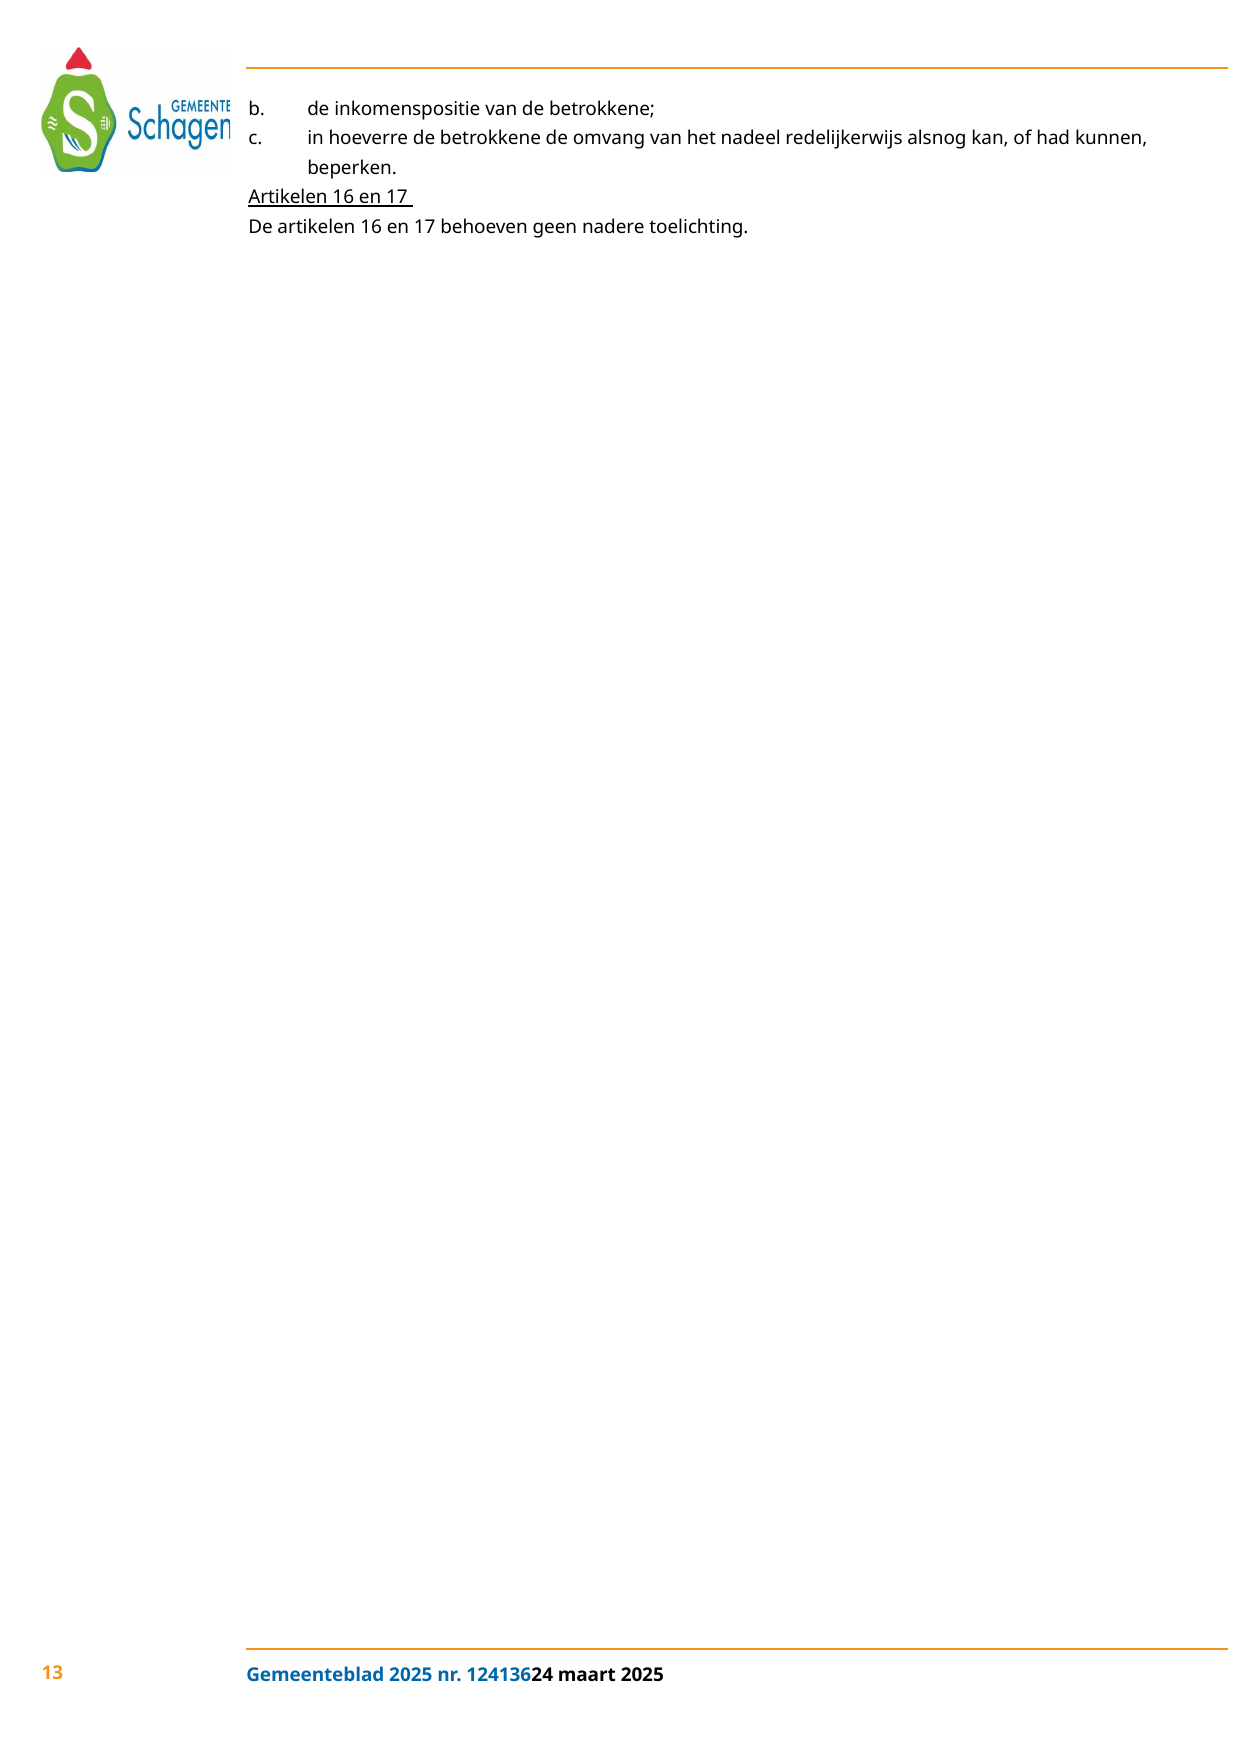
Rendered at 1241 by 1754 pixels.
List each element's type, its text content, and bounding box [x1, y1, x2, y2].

text Artikelen 16 en 17 [248, 183, 1152, 209]
text De artikelen 16 en 17 behoeven geen nadere toelichting. [248, 213, 1152, 239]
list in hoeverre de betrokkene de omvang van het nadeel redelijkerwijs alsnog kan, of had kunnen, beperken. [248, 124, 1152, 180]
picture [41, 47, 231, 172]
list de inkomenspositie van de betrokkene; [248, 95, 1152, 121]
